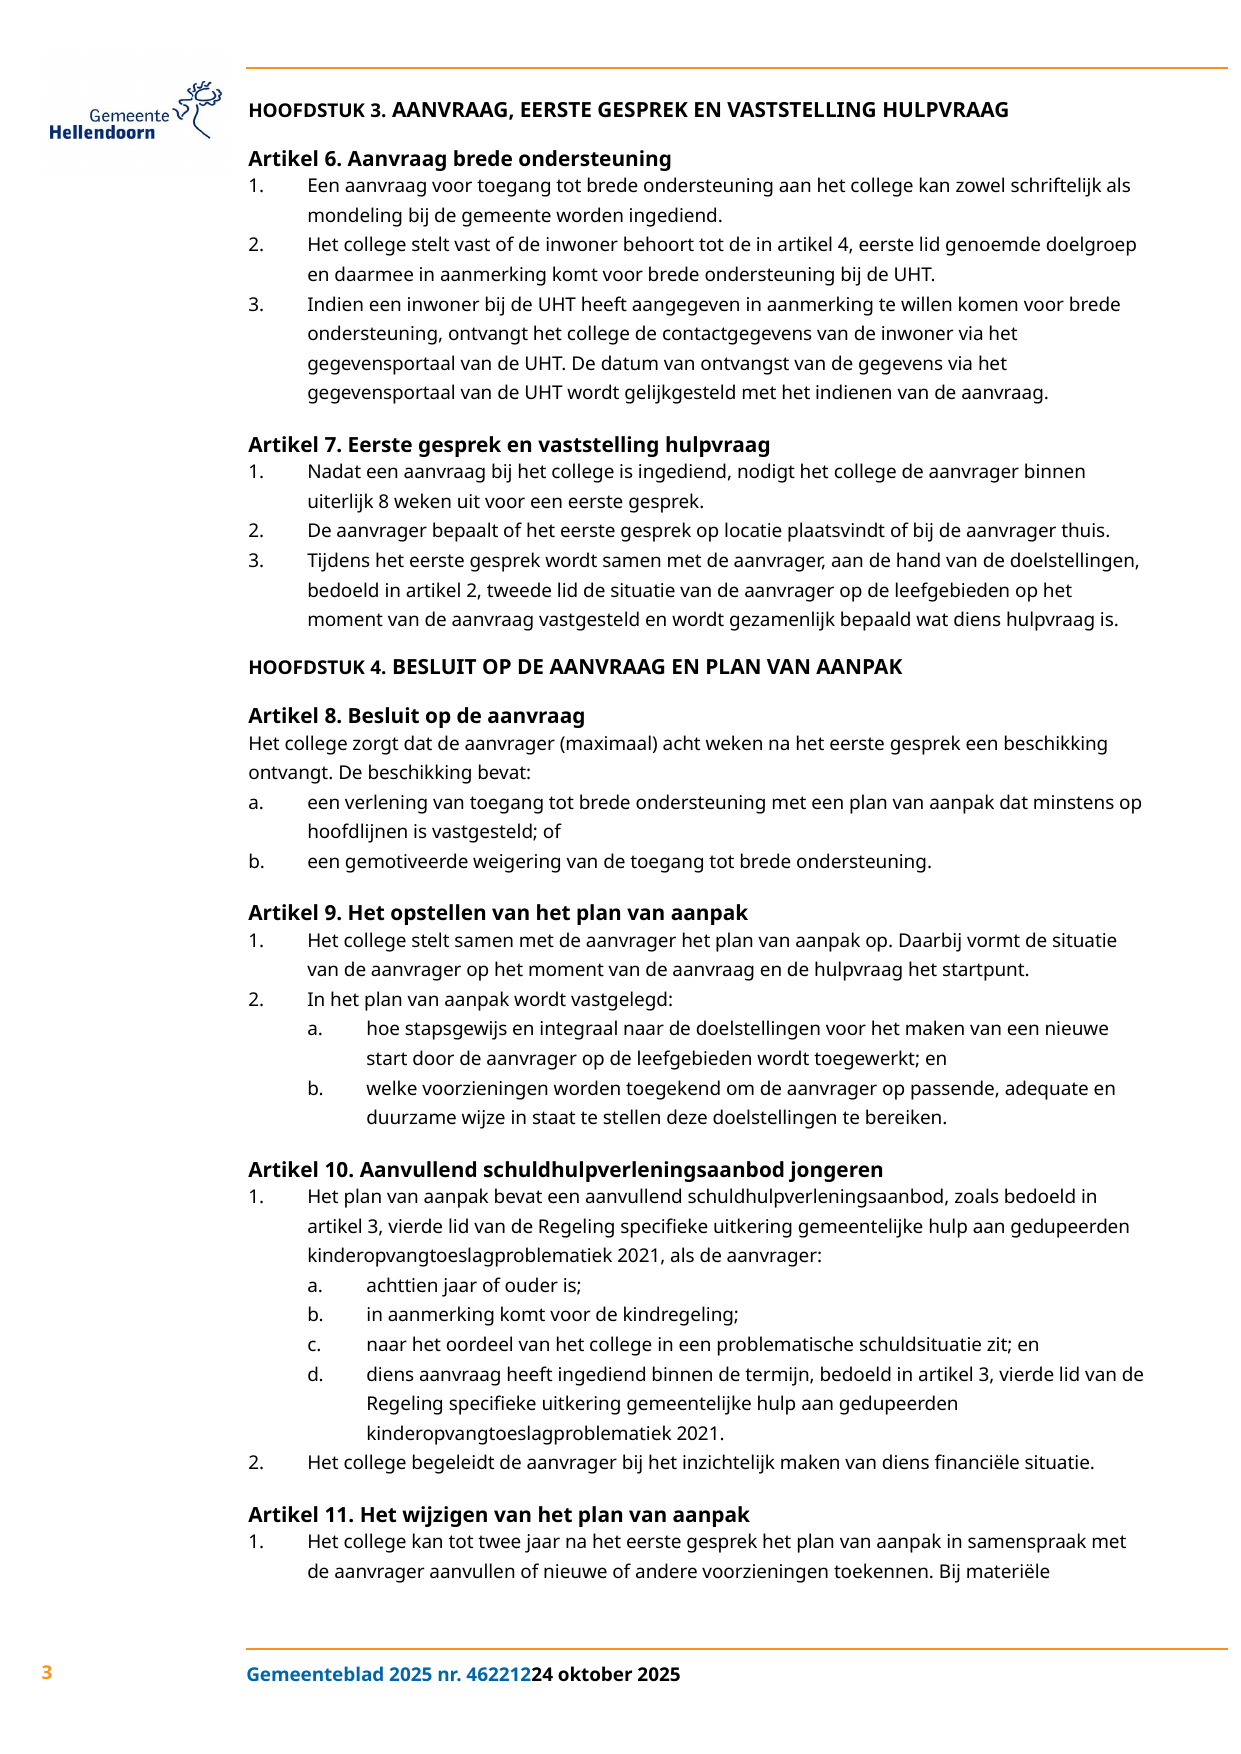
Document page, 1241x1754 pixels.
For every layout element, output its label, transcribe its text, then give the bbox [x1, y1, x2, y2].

list een verlening van toegang tot brede ondersteuning met een plan van aanpak dat minstens op hoofdlijnen is vastgesteld; of [248, 789, 1152, 844]
list Het college begeleidt de aanvrager bij het inzichtelijk maken van diens financiële situatie. [248, 1449, 1152, 1475]
text Artikel 10. Aanvullend schuldhulpverleningsaanbod jongeren [248, 1155, 1152, 1183]
text Artikel 7. Eerste gesprek en vaststelling hulpvraag [248, 430, 1152, 458]
text Artikel 6. Aanvraag brede ondersteuning [248, 144, 1152, 172]
text Het college zorgt dat de aanvrager (maximaal) acht weken na het eerste gesprek een beschikking ontvangt. De beschikking bevat: [248, 730, 1152, 785]
text Artikel 9. Het opstellen van het plan van aanpak [248, 898, 1152, 927]
list Een aanvraag voor toegang tot brede ondersteuning aan het college kan zowel schriftelijk als mondeling bij de gemeente worden ingediend. [248, 172, 1152, 228]
list hoe stapsgewijs en integraal naar de doelstellingen voor het maken van een nieuwe start door de aanvrager op de leefgebieden wordt toegewerkt; en [307, 1016, 1152, 1071]
list Het college kan tot twee jaar na het eerste gesprek het plan van aanpak in samenspraak met de aanvrager aanvullen of nieuwe of andere voorzieningen toekennen. Bij materiële [248, 1528, 1152, 1584]
list Nadat een aanvraag bij het college is ingediend, nodigt het college de aanvrager binnen uiterlijk 8 weken uit voor een eerste gesprek. [248, 458, 1152, 514]
list Het college stelt vast of de inwoner behoort tot de in artikel 4, eerste lid genoemde doelgroep en daarmee in aanmerking komt voor brede ondersteuning bij de UHT. [248, 232, 1152, 287]
list Het college stelt samen met de aanvrager het plan van aanpak op. Daarbij vormt de situatie van de aanvrager op het moment van de aanvraag en de hulpvraag het startpunt. [248, 927, 1152, 982]
list diens aanvraag heeft ingediend binnen de termijn, bedoeld in artikel 3, vierde lid van de Regeling specifieke uitkering gemeentelijke hulp aan gedupeerden kinderopvangtoeslagproblematiek 2021. [307, 1361, 1152, 1446]
list naar het oordeel van het college in een problematische schuldsituatie zit; en [307, 1331, 1152, 1357]
picture [41, 47, 231, 172]
text Artikel 11. Het wijzigen van het plan van aanpak [248, 1500, 1152, 1528]
list in aanmerking komt voor de kindregeling; [307, 1302, 1152, 1327]
list In het plan van aanpak wordt vastgelegd: [248, 986, 1152, 1012]
list Indien een inwoner bij de UHT heeft aangegeven in aanmerking te willen komen voor brede ondersteuning, ontvangt het college de contactgegevens van de inwoner via het gegevensportaal van de UHT. De datum van ontvangst van de gegevens via het gegevensportaal van de UHT wordt gelijkgesteld met het indienen van de aanvraag. [248, 291, 1152, 405]
list De aanvrager bepaalt of het eerste gesprek op locatie plaatsvindt of bij de aanvrager thuis. [248, 518, 1152, 543]
text HOOFDSTUK 4. BESLUIT OP DE AANVRAAG EN PLAN VAN AANPAK [248, 652, 1152, 680]
list achttien jaar of ouder is; [307, 1272, 1152, 1298]
list welke voorzieningen worden toegekend om de aanvrager op passende, adequate en duurzame wijze in staat te stellen deze doelstellingen te bereiken. [307, 1075, 1152, 1130]
text Artikel 8. Besluit op de aanvraag [248, 701, 1152, 730]
list een gemotiveerde weigering van de toegang tot brede ondersteuning. [248, 848, 1152, 874]
list Tijdens het eerste gesprek wordt samen met de aanvrager, aan de hand van de doelstellingen, bedoeld in artikel 2, tweede lid de situatie van de aanvrager op de leefgebieden op het moment van de aanvraag vastgesteld en wordt gezamenlijk bepaald wat diens hulpvraag is. [248, 547, 1152, 632]
text HOOFDSTUK 3. AANVRAAG, EERSTE GESPREK EN VASTSTELLING HULPVRAAG [248, 95, 1152, 123]
list Het plan van aanpak bevat een aanvullend schuldhulpverleningsaanbod, zoals bedoeld in artikel 3, vierde lid van de Regeling specifieke uitkering gemeentelijke hulp aan gedupeerden kinderopvangtoeslagproblematiek 2021, als de aanvrager: [248, 1183, 1152, 1268]
